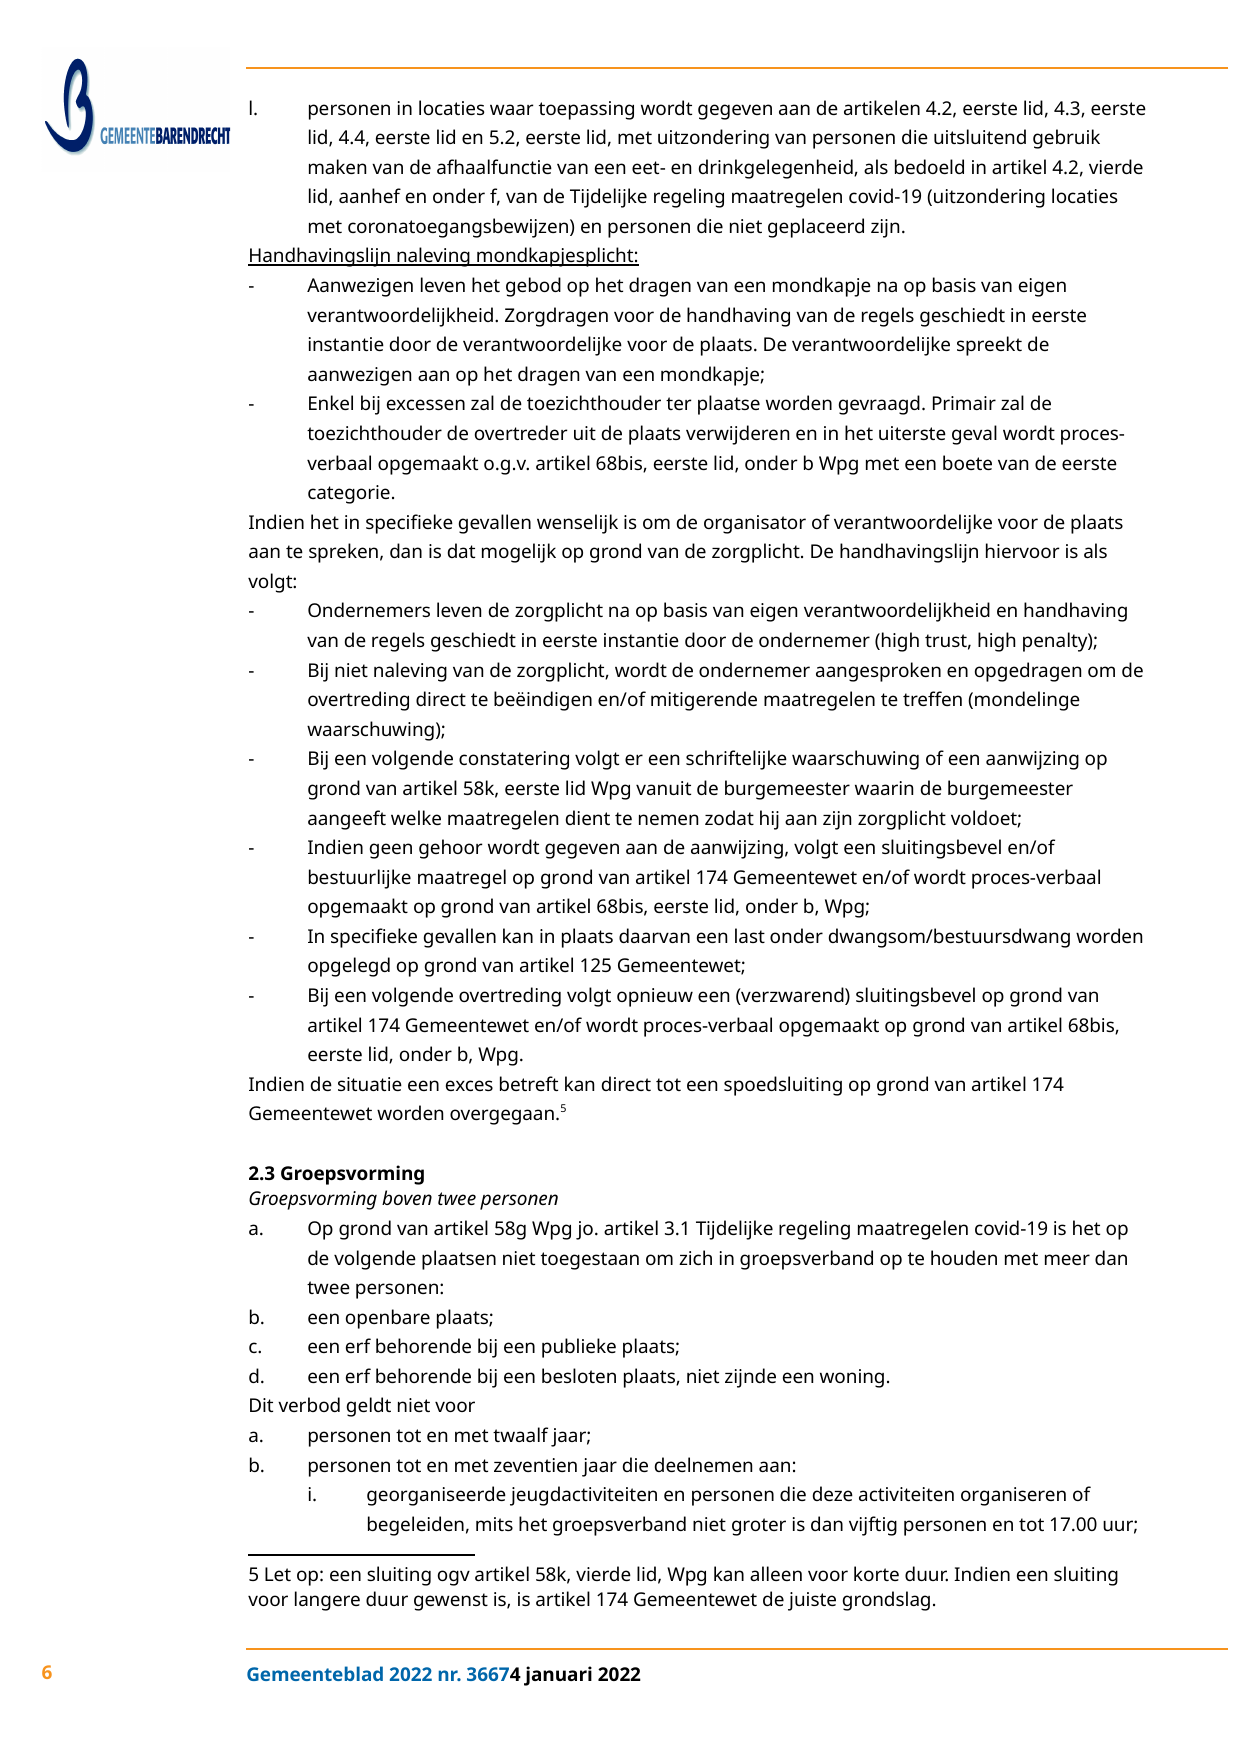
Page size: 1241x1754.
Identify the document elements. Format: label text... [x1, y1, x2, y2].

list een erf behorende bij een besloten plaats, niet zijnde een woning. [248, 1363, 1152, 1389]
list personen tot en met zeventien jaar die deelnemen aan: [248, 1452, 1152, 1477]
text 2.3 Groepsvorming [248, 1160, 1152, 1186]
list Aanwezigen leven het gebod op het dragen van een mondkapje na op basis van eigen verantwoordelijkheid. Zorgdragen voor de handhaving van de regels geschiedt in eerste instantie door de verantwoordelijke voor de plaats. De verantwoordelijke spreekt de aanwezigen aan op het dragen van een mondkapje; [248, 272, 1152, 387]
text Let op: een sluiting ogv artikel 58k, vierde lid, Wpg kan alleen voor korte duur. Indien een sluiting voor langere duur gewenst is, is artikel 174 Gemeentewet de juiste grondslag. [248, 1561, 1152, 1612]
list Ondernemers leven de zorgplicht na op basis van eigen verantwoordelijkheid en handhaving van de regels geschiedt in eerste instantie door de ondernemer (high trust, high penalty); [248, 598, 1152, 653]
text Indien de situatie een exces betreft kan direct tot een spoedsluiting op grond van artikel 174 Gemeentewet worden overgegaan. [248, 1071, 1152, 1126]
list Bij een volgende overtreding volgt opnieuw een (verzwarend) sluitingsbevel op grond van artikel 174 Gemeentewet en/of wordt proces-verbaal opgemaakt op grond van artikel 68bis, eerste lid, onder b, Wpg. [248, 982, 1152, 1067]
list In specifieke gevallen kan in plaats daarvan een last onder dwangsom/bestuursdwang worden opgelegd op grond van artikel 125 Gemeentewet; [248, 923, 1152, 978]
list een openbare plaats; [248, 1304, 1152, 1329]
picture [41, 47, 231, 172]
text Groepsvorming boven twee personen [248, 1186, 1152, 1211]
list een erf behorende bij een publieke plaats; [248, 1333, 1152, 1359]
text Dit verbod geldt niet voor [248, 1393, 1152, 1418]
list Op grond van artikel 58g Wpg jo. artikel 3.1 Tijdelijke regeling maatregelen covid-19 is het op de volgende plaatsen niet toegestaan om zich in groepsverband op te houden met meer dan twee personen: [248, 1215, 1152, 1300]
list Enkel bij excessen zal de toezichthouder ter plaatse worden gevraagd. Primair zal de toezichthouder de overtreder uit de plaats verwijderen en in het uiterste geval wordt proces-verbaal opgemaakt o.g.v. artikel 68bis, eerste lid, onder b Wpg met een boete van de eerste categorie. [248, 391, 1152, 505]
list personen in locaties waar toepassing wordt gegeven aan de artikelen 4.2, eerste lid, 4.3, eerste lid, 4.4, eerste lid en 5.2, eerste lid, met uitzondering van personen die uitsluitend gebruik maken van de afhaalfunctie van een eet- en drinkgelegenheid, als bedoeld in artikel 4.2, vierde lid, aanhef en onder f, van de Tijdelijke regeling maatregelen covid-19 (uitzondering locaties met coronatoegangsbewijzen) en personen die niet geplaceerd zijn. [248, 95, 1152, 239]
list Indien geen gehoor wordt gegeven aan de aanwijzing, volgt een sluitingsbevel en/of bestuurlijke maatregel op grond van artikel 174 Gemeentewet en/of wordt proces-verbaal opgemaakt op grond van artikel 68bis, eerste lid, onder b, Wpg; [248, 834, 1152, 919]
list Bij een volgende constatering volgt er een schriftelijke waarschuwing of een aanwijzing op grond van artikel 58k, eerste lid Wpg vanuit de burgemeester waarin de burgemeester aangeeft welke maatregelen dient te nemen zodat hij aan zijn zorgplicht voldoet; [248, 746, 1152, 831]
list Bij niet naleving van de zorgplicht, wordt de ondernemer aangesproken en opgedragen om de overtreding direct te beëindigen en/of mitigerende maatregelen te treffen (mondelinge waarschuwing); [248, 657, 1152, 742]
text Indien het in specifieke gevallen wenselijk is om de organisator of verantwoordelijke voor de plaats aan te spreken, dan is dat mogelijk op grond van de zorgplicht. De handhavingslijn hiervoor is als volgt: [248, 509, 1152, 594]
list personen tot en met twaalf jaar; [248, 1422, 1152, 1448]
text Handhavingslijn naleving mondkapjesplicht: [248, 243, 1152, 268]
list georganiseerde jeugdactiviteiten en personen die deze activiteiten organiseren of begeleiden, mits het groepsverband niet groter is dan vijftig personen en tot 17.00 uur; [307, 1481, 1152, 1537]
